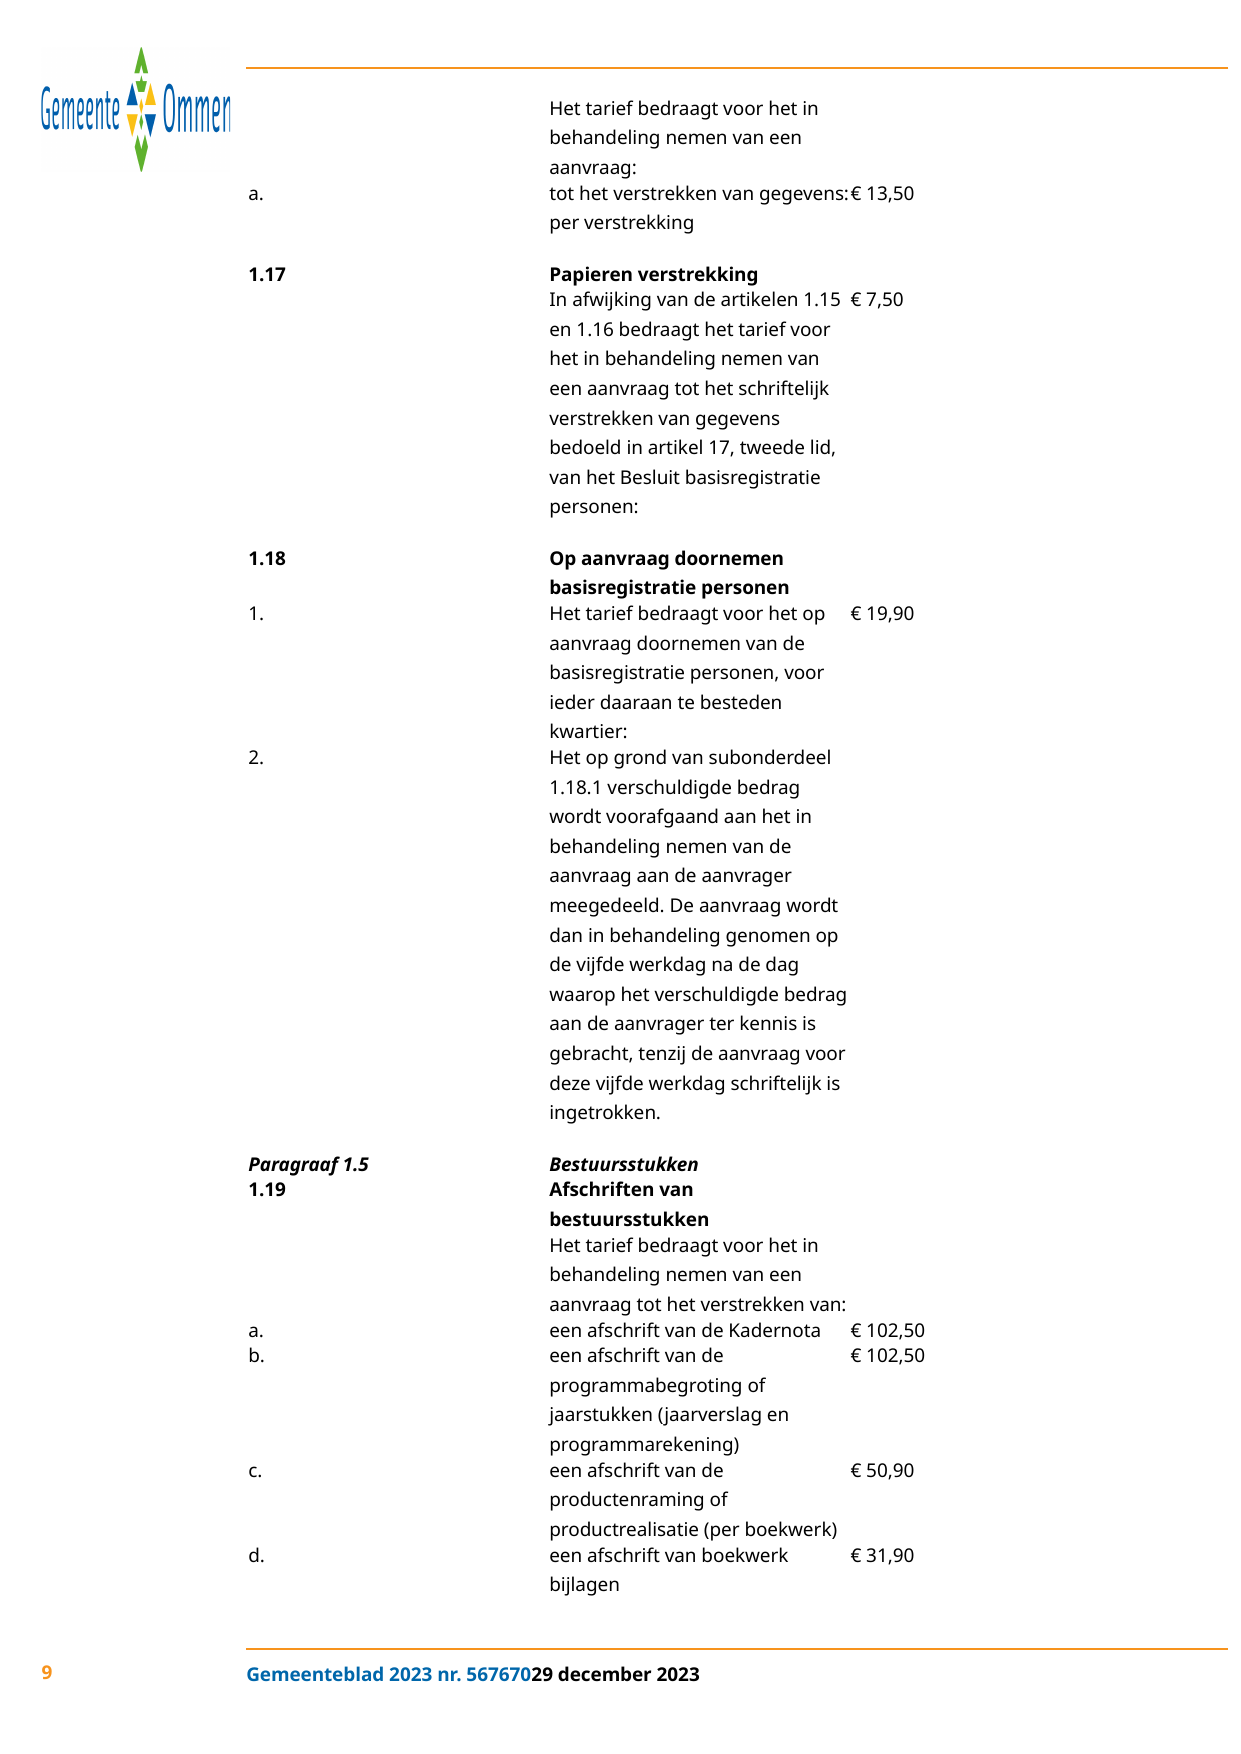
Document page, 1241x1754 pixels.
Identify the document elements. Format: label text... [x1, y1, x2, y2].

table_cell Bestuursstukken [549, 1151, 850, 1177]
table_cell [248, 1232, 549, 1317]
table_cell € 7,50 [850, 286, 1152, 519]
table_cell a. [248, 1317, 549, 1342]
table_cell a. [248, 180, 549, 235]
table_cell [248, 235, 549, 261]
table_cell 1. [248, 600, 549, 744]
table_cell Op aanvraag doornemen basisregistratie personen [549, 545, 850, 600]
table_cell Het tarief bedraagt voor het in behandeling nemen van een aanvraag: [549, 95, 850, 180]
table_cell een afschrift van boekwerk bijlagen [549, 1542, 850, 1597]
table_cell b. [248, 1343, 549, 1457]
table_cell [850, 1151, 1152, 1177]
table_cell Afschriften van bestuursstukken [549, 1177, 850, 1232]
table_cell tot het verstrekken van gegevens: per verstrekking [549, 180, 850, 235]
table_cell 1.17 [248, 261, 549, 286]
table_cell Het tarief bedraagt voor het in behandeling nemen van een aanvraag tot het verstrekken van: [549, 1232, 850, 1317]
table_cell [850, 1125, 1152, 1151]
table_cell een afschrift van de programmabegroting of jaarstukken (jaarverslag en programmarekening) [549, 1343, 850, 1457]
table_cell d. [248, 1542, 549, 1597]
table_cell [850, 1232, 1152, 1317]
table_cell 2. [248, 744, 549, 1125]
table_cell € 31,90 [850, 1542, 1152, 1597]
table_cell [549, 235, 850, 261]
table_cell Papieren verstrekking [549, 261, 850, 286]
table_cell Paragraaf 1.5 [248, 1151, 549, 1177]
table_cell [549, 519, 850, 545]
table_cell [549, 1125, 850, 1151]
table_cell [850, 235, 1152, 261]
table_cell Het op grond van subonderdeel 1.18.1 verschuldigde bedrag wordt voorafgaand aan het in behandeling nemen van de aanvraag aan de aanvrager meegedeeld. De aanvraag wordt dan in behandeling genomen op de vijfde werkdag na de dag waarop het verschuldigde bedrag aan de aanvrager ter kennis is gebracht, tenzij de aanvraag voor deze vijfde werkdag schriftelijk is ingetrokken. [549, 744, 850, 1125]
table_cell € 102,50 [850, 1317, 1152, 1342]
table_cell een afschrift van de productenraming of productrealisatie (per boekwerk) [549, 1457, 850, 1542]
table_cell [850, 95, 1152, 180]
table_cell [850, 261, 1152, 286]
table_cell Het tarief bedraagt voor het op aanvraag doornemen van de basisregistratie personen, voor ieder daaraan te besteden kwartier: [549, 600, 850, 744]
table_cell 1.18 [248, 545, 549, 600]
table_cell [850, 519, 1152, 545]
table_cell [248, 286, 549, 519]
table_cell [248, 1125, 549, 1151]
table_cell [850, 545, 1152, 600]
picture [41, 47, 231, 172]
table_cell € 50,90 [850, 1457, 1152, 1542]
table_cell 1.19 [248, 1177, 549, 1232]
table_cell [248, 519, 549, 545]
table_cell c. [248, 1457, 549, 1542]
table_cell [248, 95, 549, 180]
table_cell € 19,90 [850, 600, 1152, 744]
table_cell een afschrift van de Kadernota [549, 1317, 850, 1342]
table_cell In afwijking van de artikelen 1.15 en 1.16 bedraagt het tarief voor het in behandeling nemen van een aanvraag tot het schriftelijk verstrekken van gegevens bedoeld in artikel 17, tweede lid, van het Besluit basisregistratie personen: [549, 286, 850, 519]
table_cell € 102,50 [850, 1343, 1152, 1457]
table_cell [850, 1177, 1152, 1232]
table_cell [850, 744, 1152, 1125]
table_cell € 13,50 [850, 180, 1152, 235]
